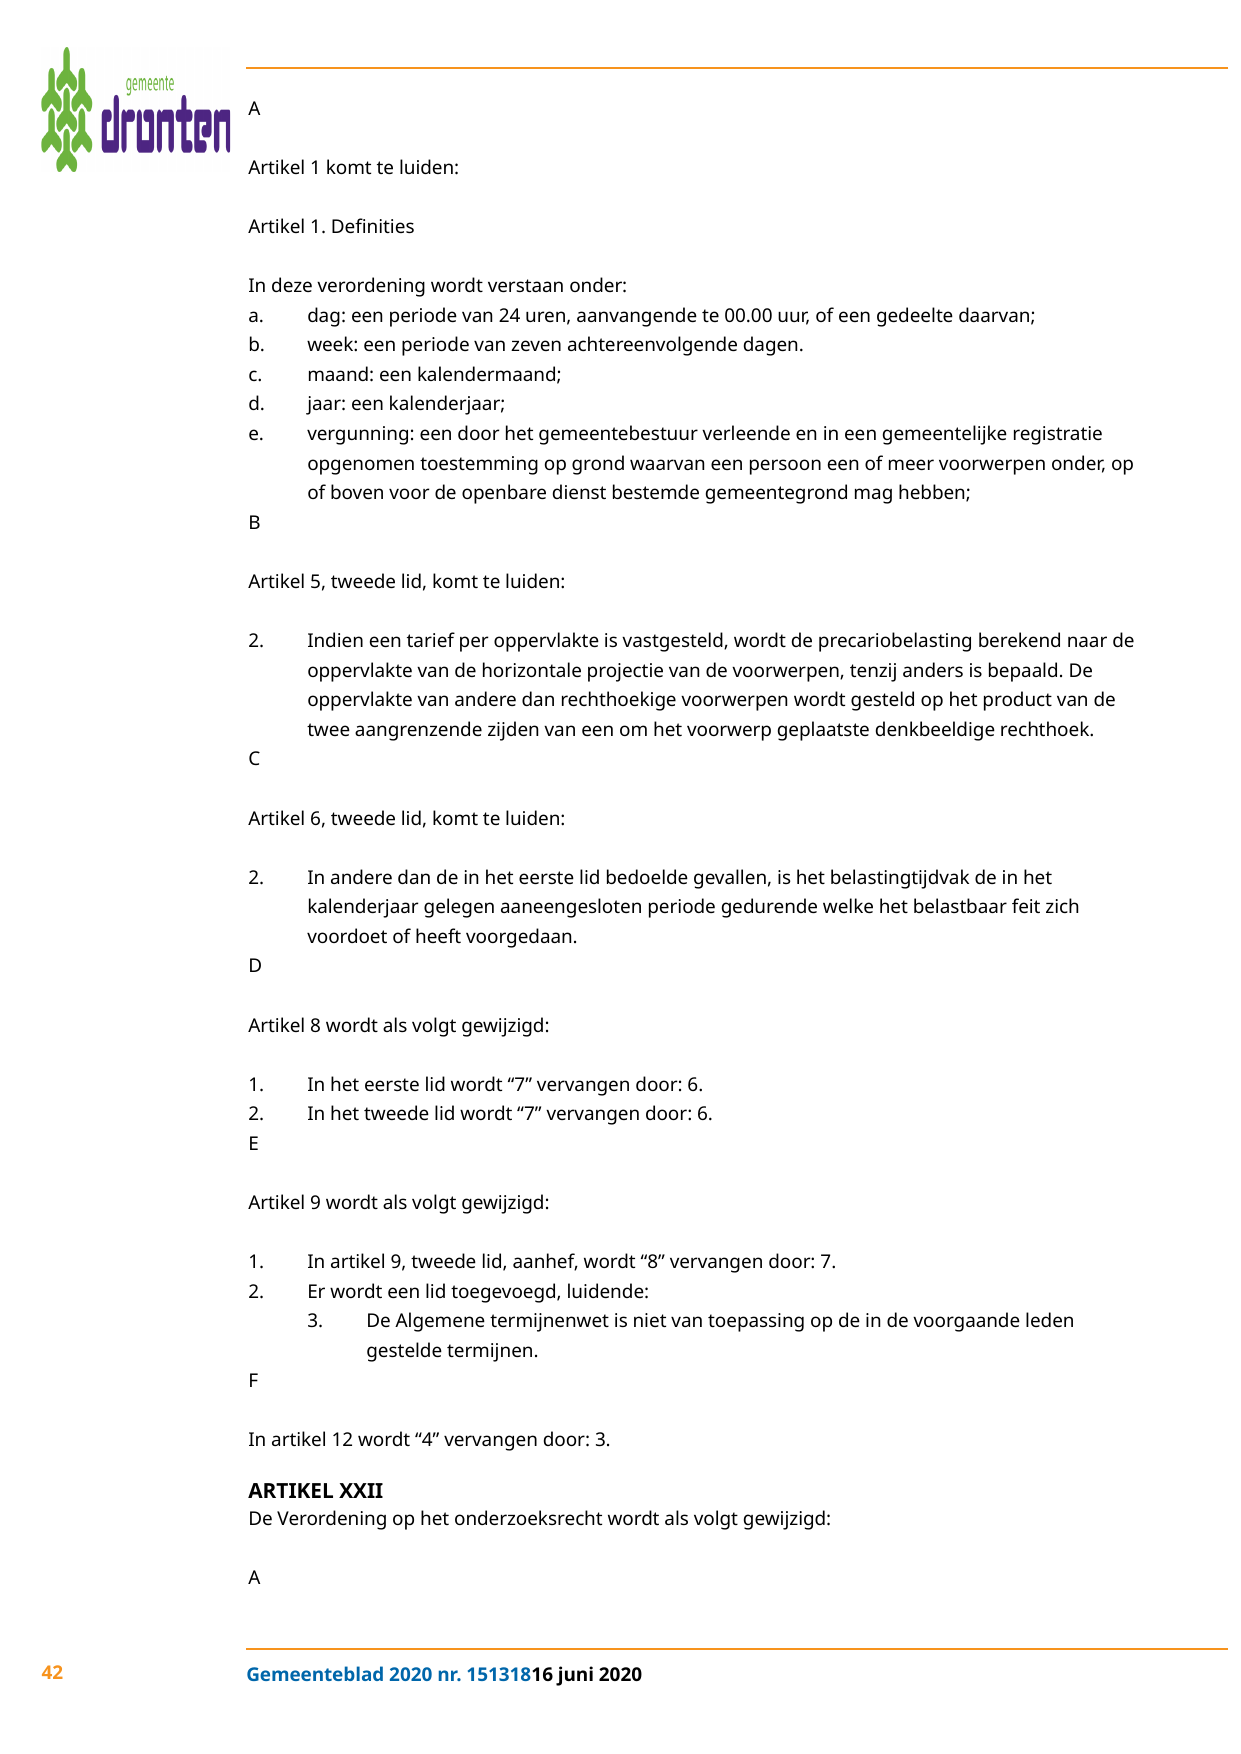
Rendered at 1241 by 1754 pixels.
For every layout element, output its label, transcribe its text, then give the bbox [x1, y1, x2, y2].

text De Verordening op het onderzoeksrecht wordt als volgt gewijzigd: [248, 1505, 1152, 1531]
picture [41, 47, 231, 172]
list week: een periode van zeven achtereenvolgende dagen. [248, 331, 1152, 357]
text A [248, 1564, 1152, 1590]
list Er wordt een lid toegevoegd, luidende: [248, 1278, 1152, 1304]
text Artikel 8 wordt als volgt gewijzigd: [248, 1012, 1152, 1038]
text E [248, 1130, 1152, 1156]
list De Algemene termijnenwet is niet van toepassing op de in de voorgaande leden gestelde termijnen. [307, 1308, 1152, 1363]
text A [248, 95, 1152, 121]
text B [248, 509, 1152, 535]
list maand: een kalendermaand; [248, 361, 1152, 387]
text Artikel 1. Definities [248, 213, 1152, 239]
text D [248, 953, 1152, 978]
list Indien een tarief per oppervlakte is vastgesteld, wordt de precariobelasting berekend naar de oppervlakte van de horizontale projectie van de voorwerpen, tenzij anders is bepaald. De oppervlakte van andere dan rechthoekige voorwerpen wordt gesteld op het product van de twee aangrenzende zijden van een om het voorwerp geplaatste denkbeeldige rechthoek. [248, 627, 1152, 742]
text ARTIKEL XXII [248, 1476, 1152, 1505]
text Artikel 6, tweede lid, komt te luiden: [248, 805, 1152, 831]
text C [248, 746, 1152, 771]
list vergunning: een door het gemeentebestuur verleende en in een gemeentelijke registratie opgenomen toestemming op grond waarvan een persoon een of meer voorwerpen onder, op of boven voor de openbare dienst bestemde gemeentegrond mag hebben; [248, 420, 1152, 505]
list In andere dan de in het eerste lid bedoelde gevallen, is het belastingtijdvak de in het kalenderjaar gelegen aaneengesloten periode gedurende welke het belastbaar feit zich voordoet of heeft voorgedaan. [248, 864, 1152, 949]
list In artikel 9, tweede lid, aanhef, wordt “8” vervangen door: 7. [248, 1248, 1152, 1274]
text F [248, 1367, 1152, 1393]
list jaar: een kalenderjaar; [248, 391, 1152, 416]
list In het tweede lid wordt “7” vervangen door: 6. [248, 1101, 1152, 1126]
text Artikel 5, tweede lid, komt te luiden: [248, 568, 1152, 594]
text Artikel 1 komt te luiden: [248, 154, 1152, 180]
text In artikel 12 wordt “4” vervangen door: 3. [248, 1426, 1152, 1452]
list In het eerste lid wordt “7” vervangen door: 6. [248, 1071, 1152, 1097]
list dag: een periode van 24 uren, aanvangende te 00.00 uur, of een gedeelte daarvan; [248, 302, 1152, 328]
text Artikel 9 wordt als volgt gewijzigd: [248, 1189, 1152, 1215]
text In deze verordening wordt verstaan onder: [248, 272, 1152, 298]
